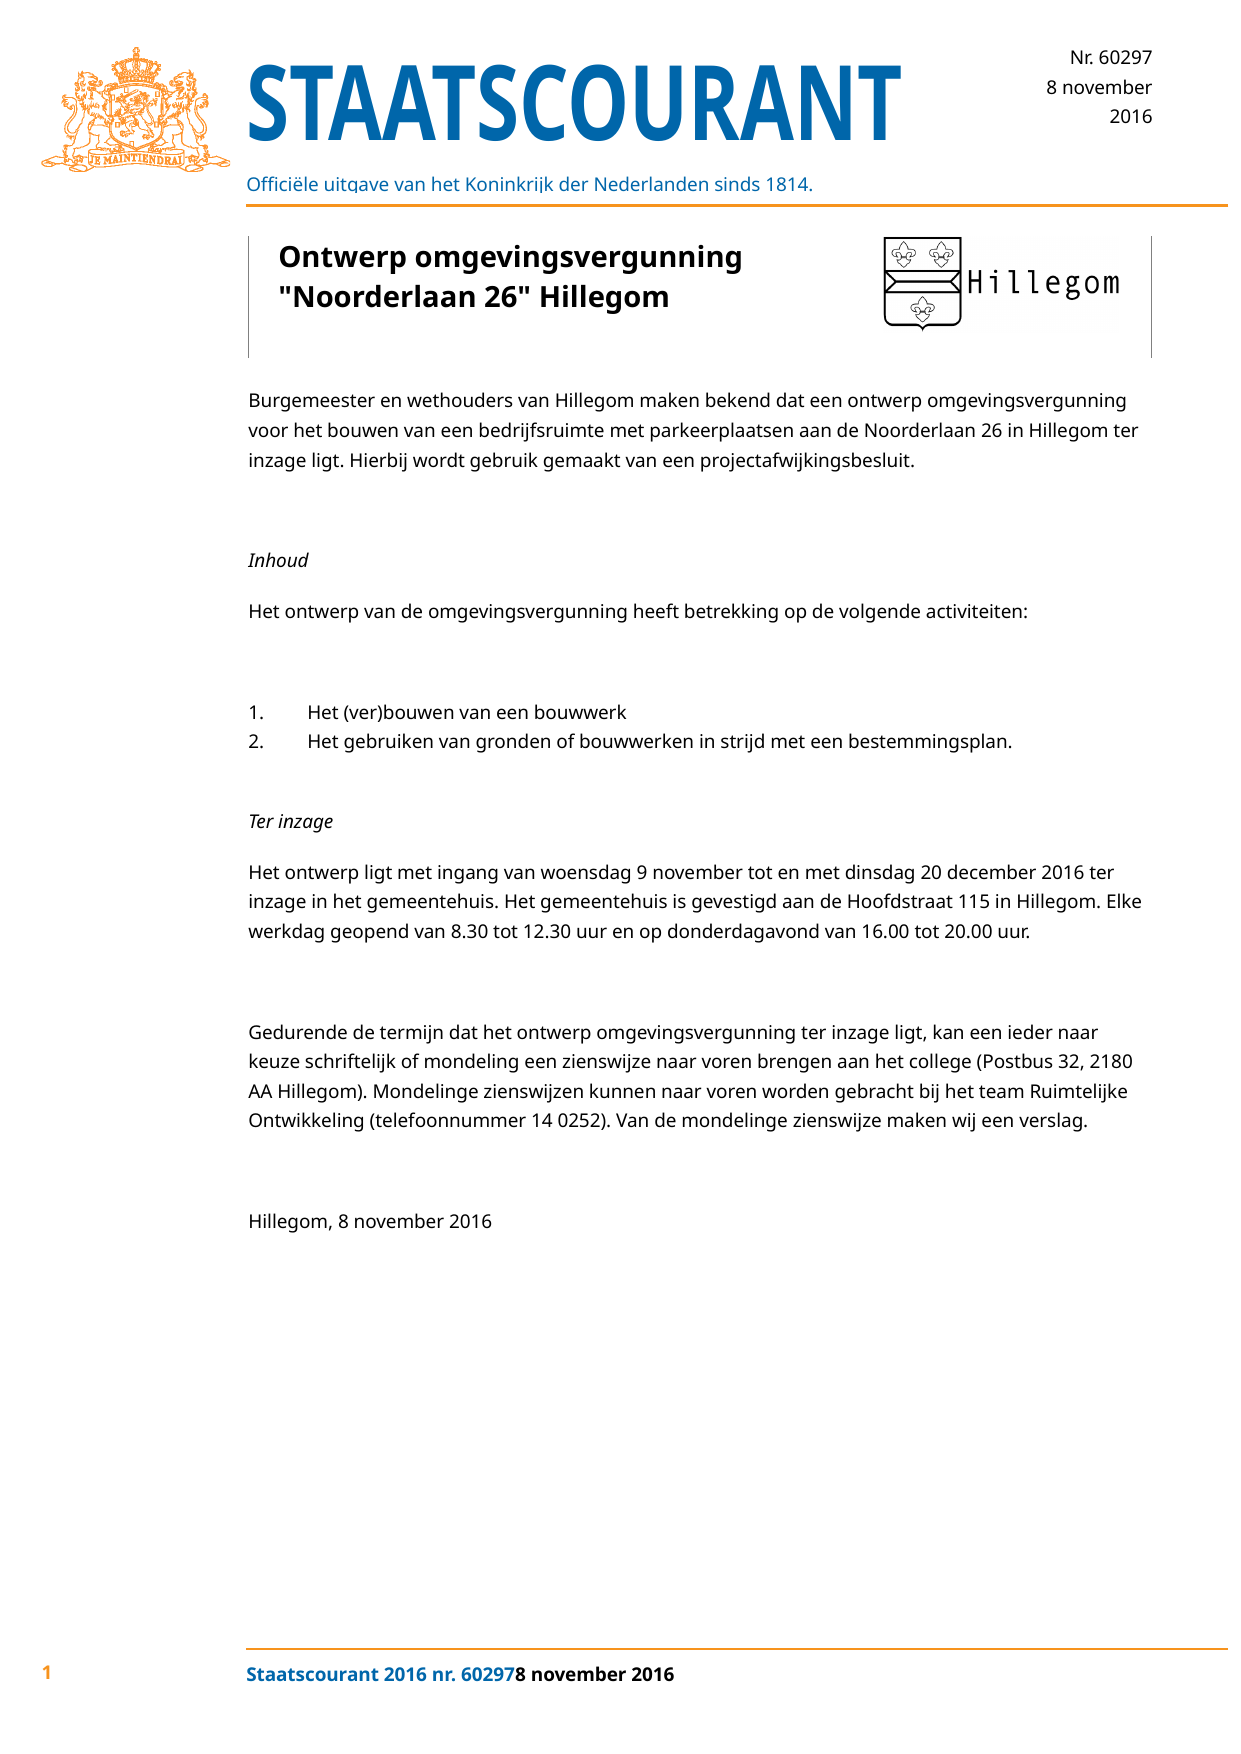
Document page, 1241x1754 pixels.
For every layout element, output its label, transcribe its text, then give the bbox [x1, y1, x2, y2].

table_header [1119, 236, 1151, 332]
list Het (ver)bouwen van een bouwwerk [248, 699, 1152, 725]
text Het ontwerp ligt met ingang van woensdag 9 november tot en met dinsdag 20 december 2016 ter inzage in het gemeentehuis. Het gemeentehuis is gevestigd aan de Hoofdstraat 115 in Hillegom. Elke werkdag geopend van 8.30 tot 12.30 uur en op donderdagavond van 16.00 tot 20.00 uur. [248, 859, 1152, 944]
text Ter inzage [248, 808, 1152, 834]
table_header Ontwerp omgevingsvergunning "Noorderlaan 26" Hillegom [249, 236, 850, 358]
table_header [850, 333, 1151, 358]
text Burgemeester en wethouders van Hillegom maken bekend dat een ontwerp omgevingsvergunning voor het bouwen van een bedrijfsruimte met parkeerplaatsen aan de Noorderlaan 26 in Hillegom ter inzage ligt. Hierbij wordt gebruik gemaakt van een projectafwijkingsbesluit. [248, 388, 1152, 473]
text Gedurende de termijn dat het ontwerp omgevingsvergunning ter inzage ligt, kan een ieder naar keuze schriftelijk of mondeling een zienswijze naar voren brengen aan het college (Postbus 32, 2180 AA Hillegom). Mondelinge zienswijzen kunnen naar voren worden gebracht bij het team Ruimtelijke Ontwikkeling (telefoonnummer 14 0252). Van de mondelinge zienswijze maken wij een verslag. [248, 1019, 1152, 1133]
text Hillegom, 8 november 2016 [248, 1208, 1152, 1234]
table_header [850, 236, 882, 332]
text Het ontwerp van de omgevingsvergunning heeft betrekking op de volgende activiteiten: [248, 598, 1152, 624]
picture [882, 236, 1119, 333]
list Het gebruiken van gronden of bouwwerken in strijd met een bestemmingsplan. [248, 728, 1152, 754]
text Inhoud [248, 548, 1152, 573]
picture [41, 47, 231, 172]
